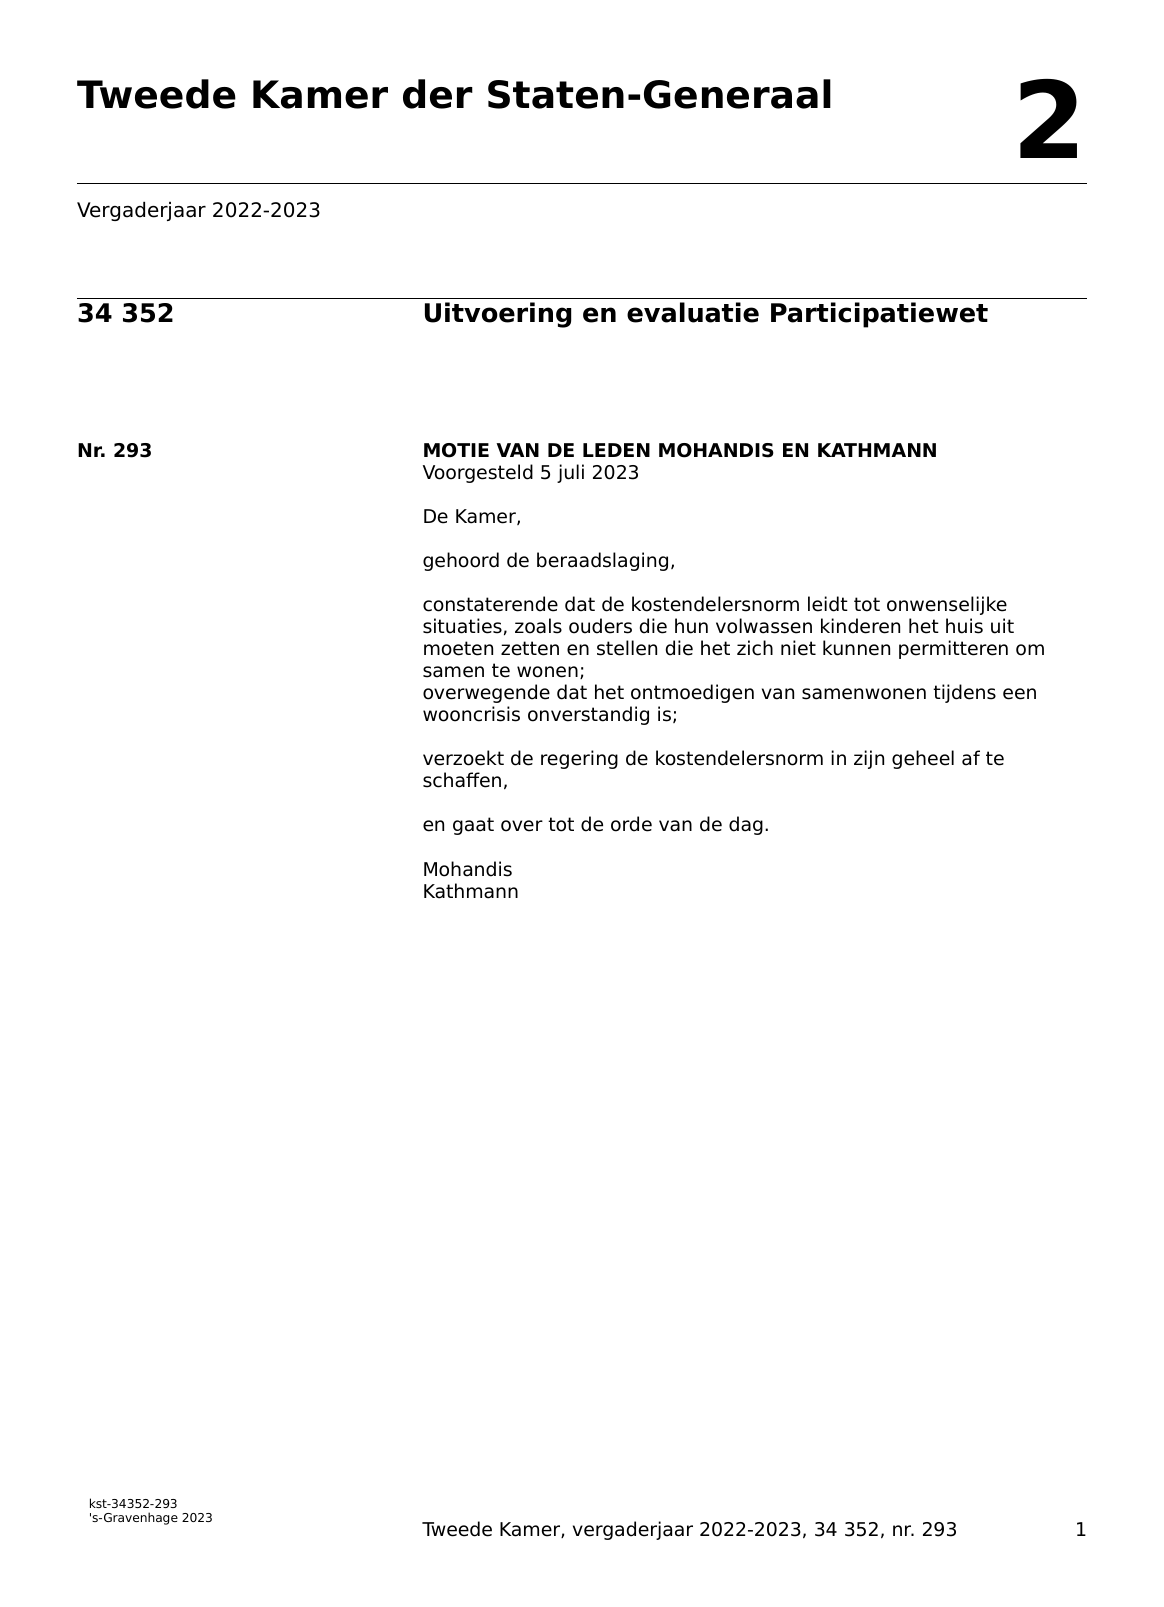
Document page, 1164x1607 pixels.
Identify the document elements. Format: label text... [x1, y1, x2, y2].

subtitle 34 352 Uitvoering en evaluatie Participatiewet [77, 299, 1087, 329]
text kst-34352-293 [88, 1497, 323, 1511]
text De Kamer, [422, 506, 1087, 528]
text Kathmann [422, 881, 1087, 902]
text overwegende dat het ontmoedigen van samenwonen tijdens een wooncrisis onverstandig is; [422, 682, 1087, 726]
text constaterende dat de kostendelersnorm leidt tot onwenselijke situaties, zoals ouders die hun volwassen kinderen het huis uit moeten zetten en stellen die het zich niet kunnen permitteren om samen te wonen; [422, 594, 1087, 682]
text gehoord de beraadslaging, [422, 550, 1087, 572]
text Voorgesteld 5 juli 2023 [422, 462, 1087, 484]
text verzoekt de regering de kostendelersnorm in zijn geheel af te schaffen, [422, 748, 1087, 792]
table_header Tweede Kamer der Staten-Generaal [77, 59, 886, 183]
text en gaat over tot de orde van de dag. [422, 814, 1087, 836]
text 's-Gravenhage 2023 [88, 1511, 323, 1525]
subtitle Nr. 293 MOTIE VAN DE LEDEN MOHANDIS EN KATHMANN [77, 440, 1087, 462]
table_header 2 [886, 59, 1087, 183]
table_cell Vergaderjaar 2022-2023 [77, 184, 1087, 298]
text Mohandis [422, 858, 1087, 881]
